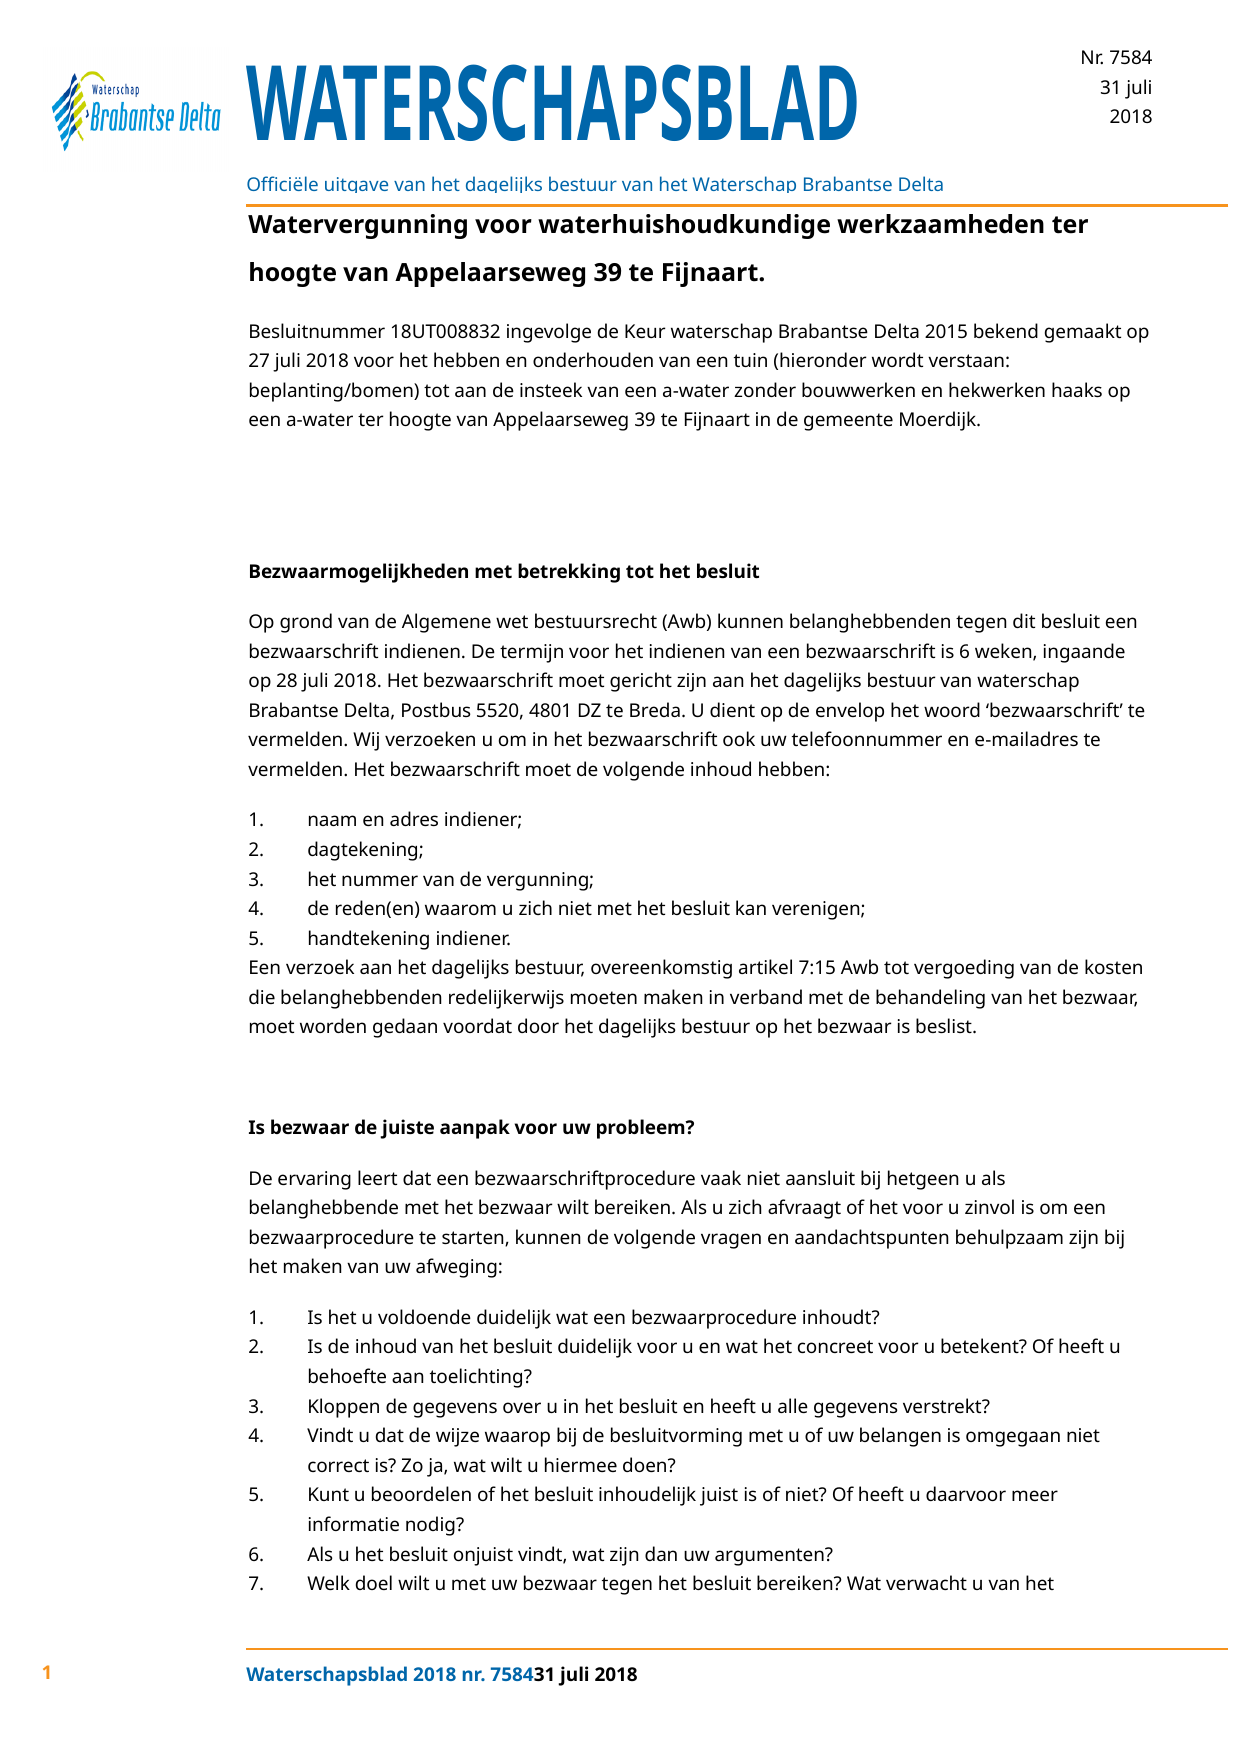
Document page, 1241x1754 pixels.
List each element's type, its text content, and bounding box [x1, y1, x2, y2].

text Een verzoek aan het dagelijks bestuur, overeenkomstig artikel 7:15 Awb tot vergoeding van de kosten die belanghebbenden redelijkerwijs moeten maken in verband met de behandeling van het bezwaar, moet worden gedaan voordat door het dagelijks bestuur op het bezwaar is beslist. [248, 954, 1152, 1039]
list Vindt u dat de wijze waarop bij de besluitvorming met u of uw belangen is omgegaan niet correct is? Zo ja, wat wilt u hiermee doen? [248, 1422, 1152, 1478]
list Als u het besluit onjuist vindt, wat zijn dan uw argumenten? [248, 1541, 1152, 1567]
text Op grond van de Algemene wet bestuursrecht (Awb) kunnen belanghebbenden tegen dit besluit een bezwaarschrift indienen. De termijn voor het indienen van een bezwaarschrift is 6 weken, ingaande op 28 juli 2018. Het bezwaarschrift moet gericht zijn aan het dagelijks bestuur van waterschap Brabantse Delta, Postbus 5520, 4801 DZ te Breda. U dient op de envelop het woord ‘bezwaarschrift’ te vermelden. Wij verzoeken u om in het bezwaarschrift ook uw telefoonnummer en e‑mailadres te vermelden. Het bezwaarschrift moet de volgende inhoud hebben: [248, 608, 1152, 782]
list Welk doel wilt u met uw bezwaar tegen het besluit bereiken? Wat verwacht u van het [248, 1570, 1152, 1596]
text Bezwaarmogelijkheden met betrekking tot het besluit [248, 558, 1152, 584]
list de reden(en) waarom u zich niet met het besluit kan verenigen; [248, 895, 1152, 921]
text De ervaring leert dat een bezwaarschriftprocedure vaak niet aansluit bij hetgeen u als belanghebbende met het bezwaar wilt bereiken. Als u zich afvraagt of het voor u zinvol is om een bezwaarprocedure te starten, kunnen de volgende vragen en aandachtspunten behulpzaam zijn bij het maken van uw afweging: [248, 1165, 1152, 1279]
list Kunt u beoordelen of het besluit inhoudelijk juist is of niet? Of heeft u daarvoor meer informatie nodig? [248, 1482, 1152, 1537]
text Watervergunning voor waterhuishoudkundige werkzaamheden ter hoogte van Appelaarseweg 39 te Fijnaart. [248, 207, 1152, 288]
text Besluitnummer 18UT008832 ingevolge de Keur waterschap Brabantse Delta 2015 bekend gemaakt op 27 juli 2018 voor het hebben en onderhouden van een tuin (hieronder wordt verstaan: beplanting/bomen) tot aan de insteek van een a-water zonder bouwwerken en hekwerken haaks op een a-water ter hoogte van Appelaarseweg 39 te Fijnaart in de gemeente Moerdijk. [248, 318, 1152, 432]
list dagtekening; [248, 836, 1152, 862]
picture [41, 47, 231, 172]
list naam en adres indiener; [248, 807, 1152, 832]
list Is de inhoud van het besluit duidelijk voor u en wat het concreet voor u betekent? Of heeft u behoefte aan toelichting? [248, 1334, 1152, 1389]
list Kloppen de gegevens over u in het besluit en heeft u alle gegevens verstrekt? [248, 1393, 1152, 1419]
list Is het u voldoende duidelijk wat een bezwaarprocedure inhoudt? [248, 1304, 1152, 1330]
list handtekening indiener. [248, 925, 1152, 951]
text Is bezwaar de juiste aanpak voor uw probleem? [248, 1114, 1152, 1140]
list het nummer van de vergunning; [248, 866, 1152, 892]
